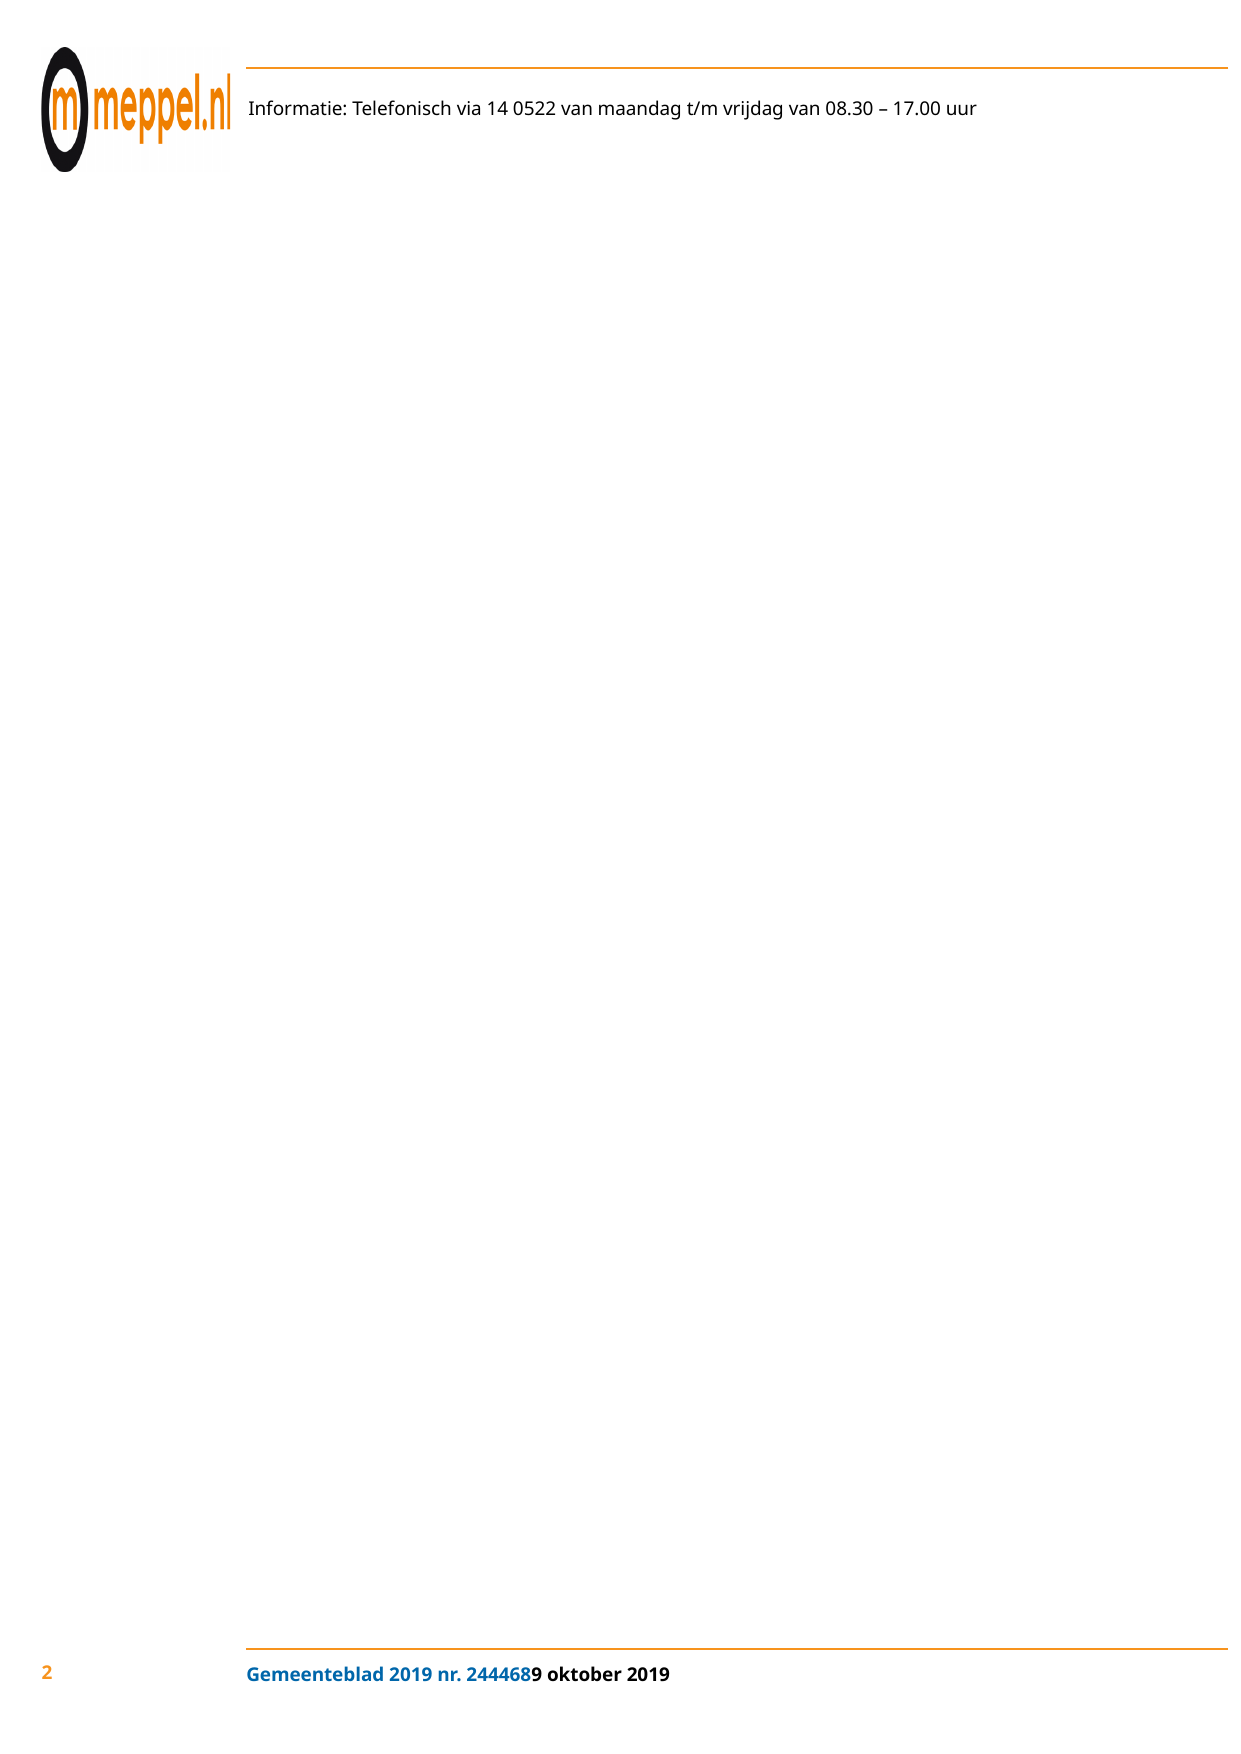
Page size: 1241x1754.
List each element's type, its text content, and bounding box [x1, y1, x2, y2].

text Informatie: Telefonisch via 14 0522 van maandag t/m vrijdag van 08.30 – 17.00 uur [248, 95, 1152, 121]
picture [41, 47, 231, 172]
